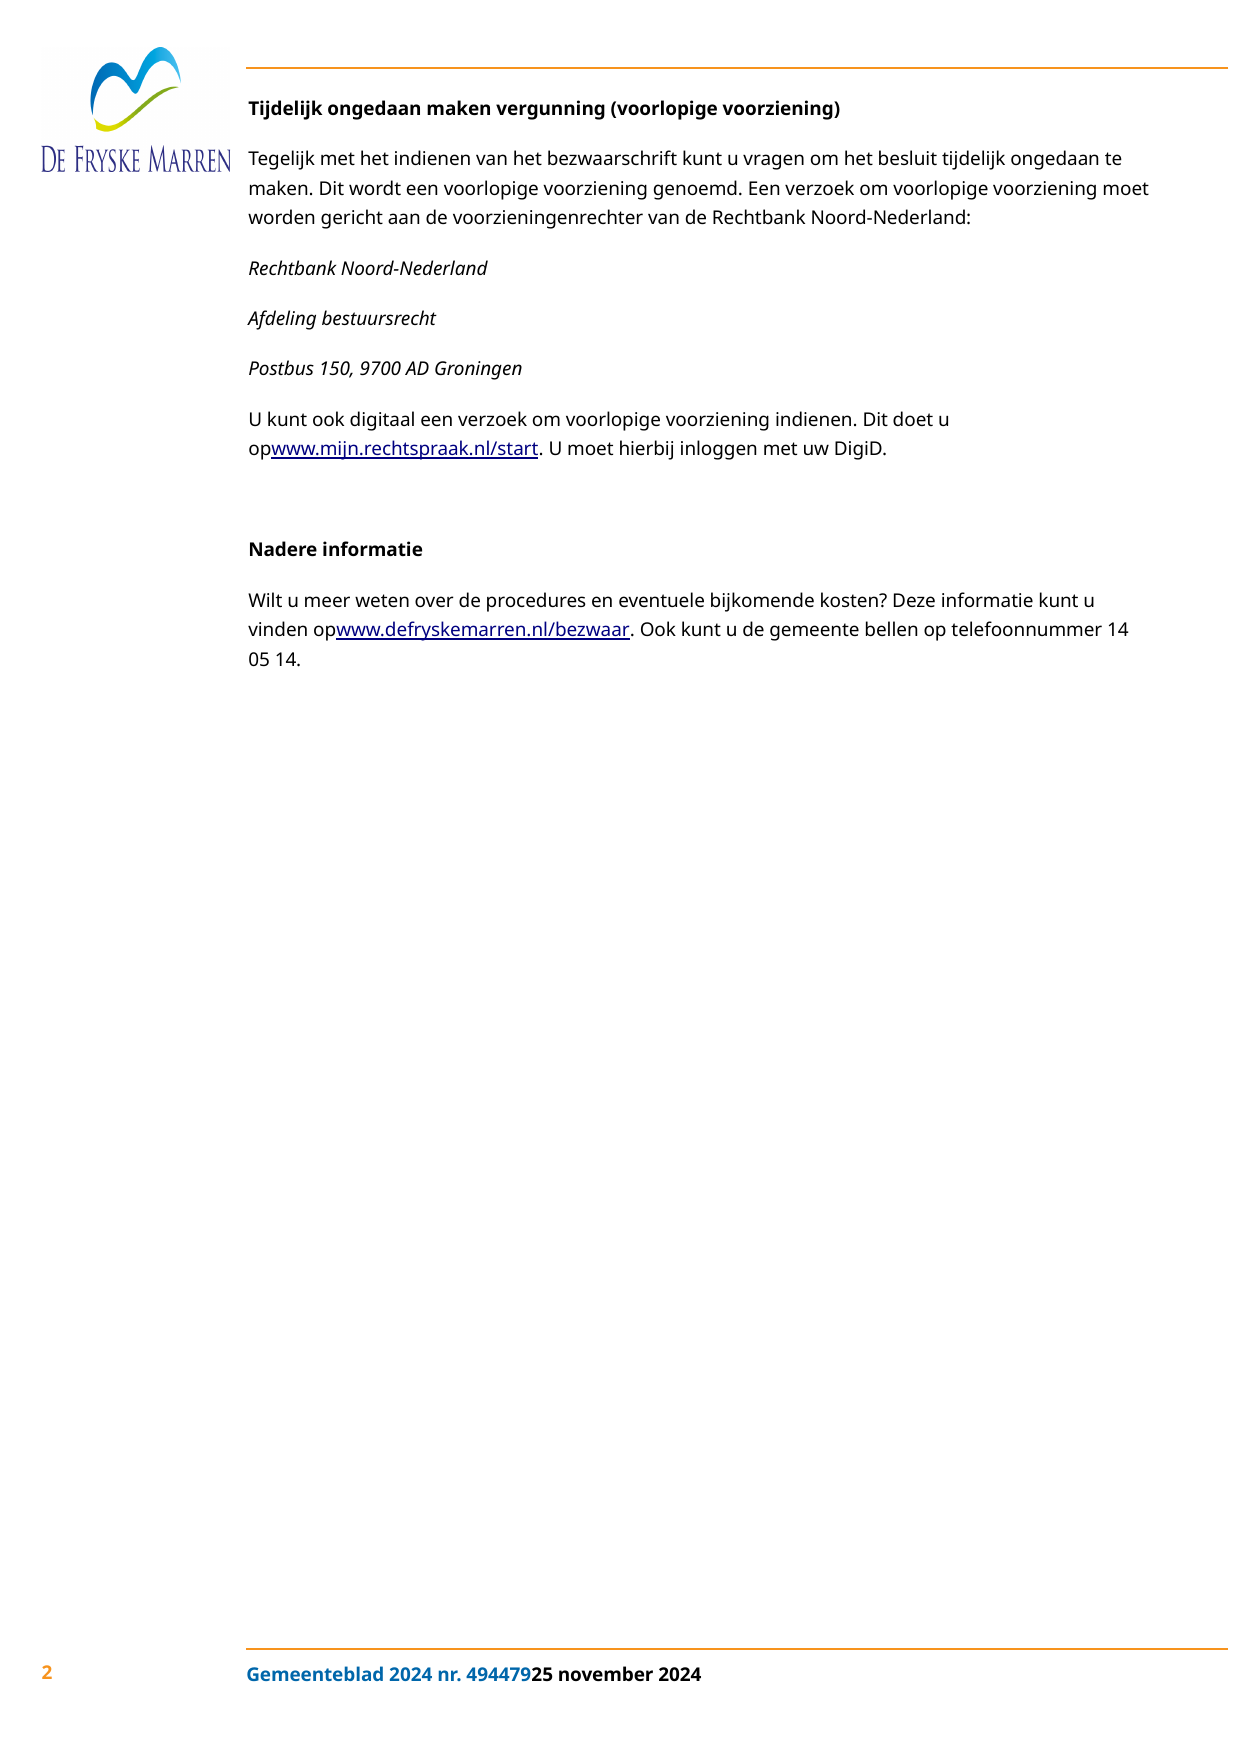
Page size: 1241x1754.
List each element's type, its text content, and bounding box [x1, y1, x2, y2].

text Afdeling bestuursrecht [248, 305, 1152, 331]
text U kunt ook digitaal een verzoek om voorlopige voorziening indienen. Dit doet u opwww.mijn.rechtspraak.nl/start. U moet hierbij inloggen met uw DigiD. [248, 406, 1152, 461]
text Wilt u meer weten over de procedures en eventuele bijkomende kosten? Deze informatie kunt u vinden opwww.defryskemarren.nl/bezwaar. Ook kunt u de gemeente bellen op telefoonnummer 14 05 14. [248, 587, 1152, 672]
picture [41, 47, 231, 172]
text Postbus 150, 9700 AD Groningen [248, 356, 1152, 381]
text Tijdelijk ongedaan maken vergunning (voorlopige voorziening) [248, 95, 1152, 121]
text Nadere informatie [248, 536, 1152, 562]
text Rechtbank Noord-Nederland [248, 255, 1152, 281]
text Tegelijk met het indienen van het bezwaarschrift kunt u vragen om het besluit tijdelijk ongedaan te maken. Dit wordt een voorlopige voorziening genoemd. Een verzoek om voorlopige voorziening moet worden gericht aan de voorzieningenrechter van de Rechtbank Noord-Nederland: [248, 145, 1152, 230]
